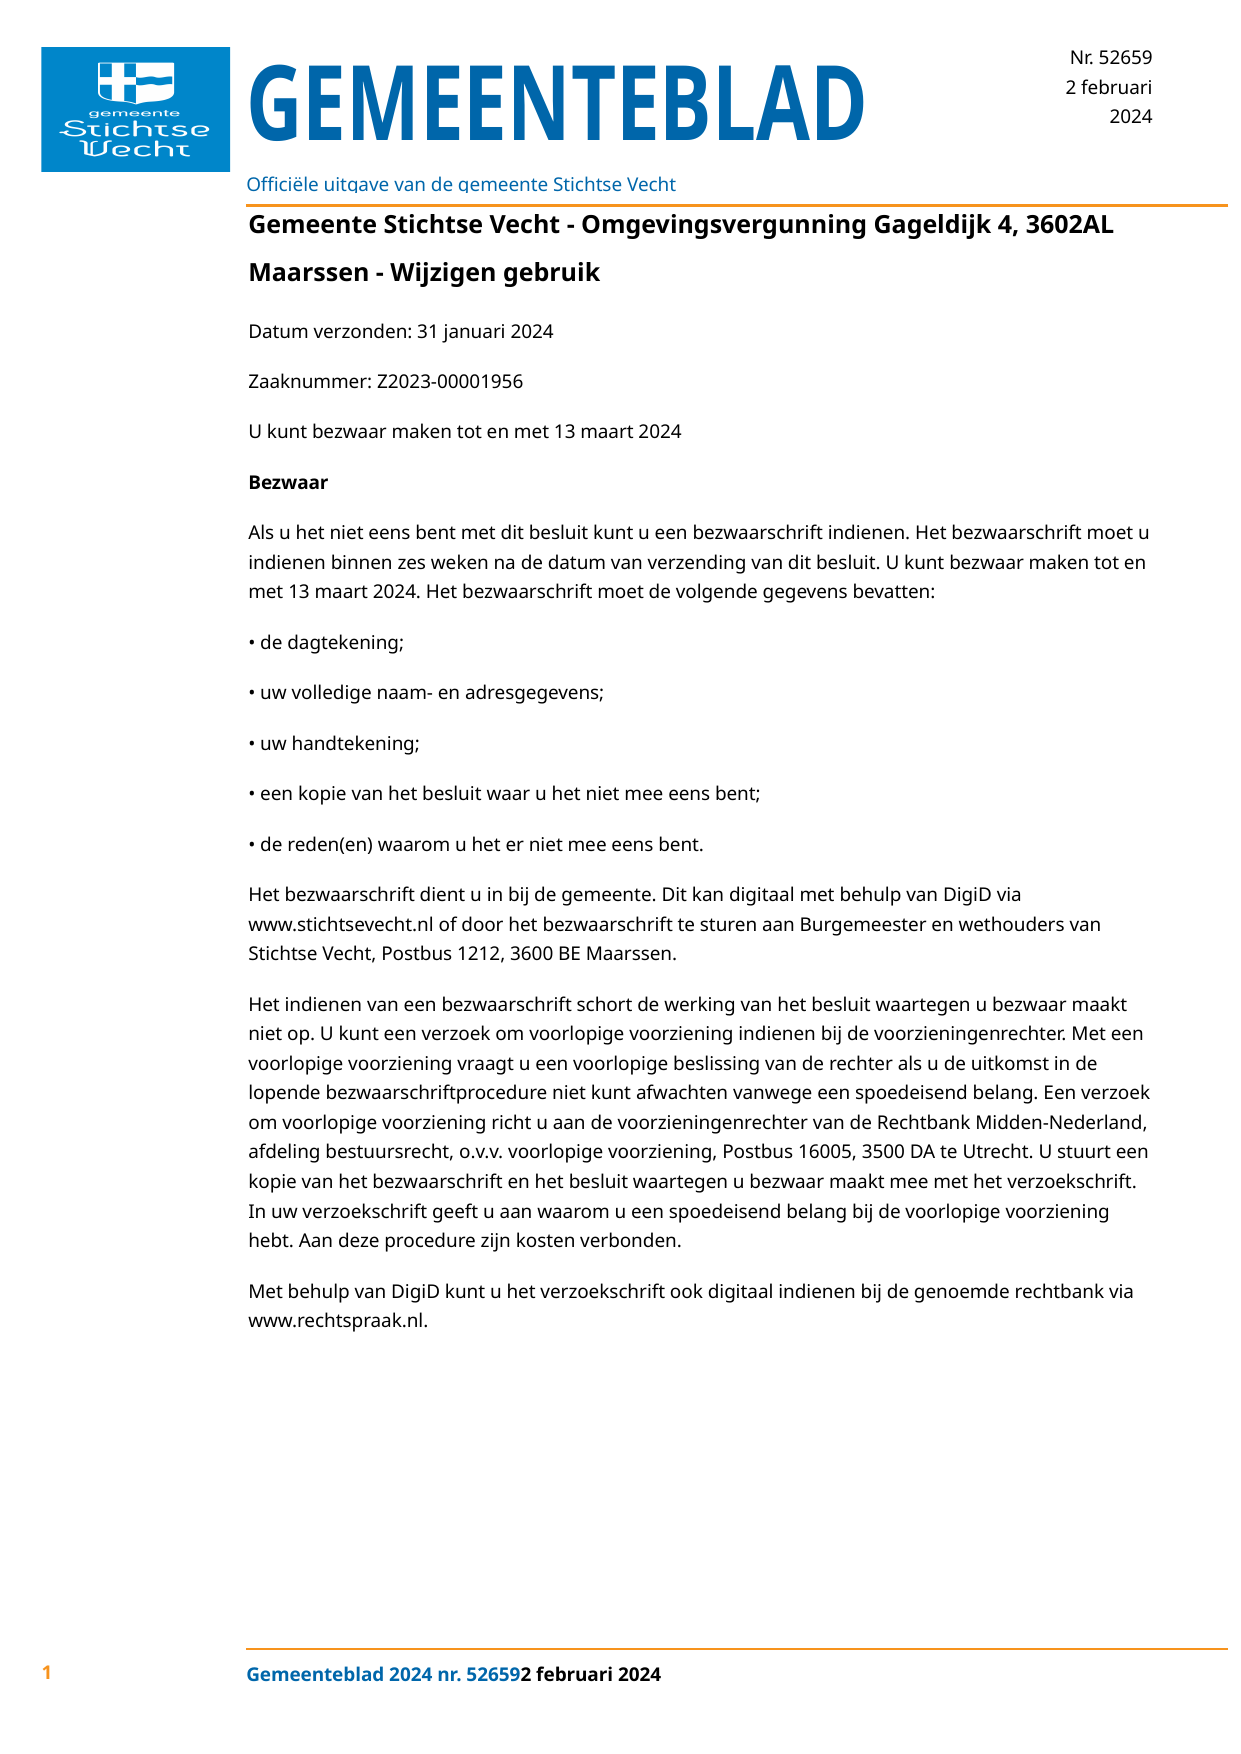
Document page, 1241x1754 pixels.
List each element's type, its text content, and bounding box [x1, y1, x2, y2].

picture [99, 63, 135, 101]
text • een kopie van het besluit waar u het niet mee eens bent; [248, 780, 1152, 806]
text Het indienen van een bezwaarschrift schort de werking van het besluit waartegen u bezwaar maakt niet op. U kunt een verzoek om voorlopige voorziening indienen bij de voorzieningenrechter. Met een voorlopige voorziening vraagt u een voorlopige beslissing van de rechter als u de uitkomst in de lopende bezwaarschriftprocedure niet kunt afwachten vanwege een spoedeisend belang. Een verzoek om voorlopige voorziening richt u aan de voorzieningenrechter van de Rechtbank Midden-Nederland, afdeling bestuursrecht, o.v.v. voorlopige voorziening, Postbus 16005, 3500 DA te Utrecht. U stuurt een kopie van het bezwaarschrift en het besluit waartegen u bezwaar maakt mee met het verzoekschrift. In uw verzoekschrift geeft u aan waarom u een spoedeisend belang bij de voorlopige voorziening hebt. Aan deze procedure zijn kosten verbonden. [248, 991, 1152, 1253]
text Datum verzonden: 31 januari 2024 [248, 318, 1152, 344]
text • uw handtekening; [248, 730, 1152, 756]
text U kunt bezwaar maken tot en met 13 maart 2024 [248, 419, 1152, 444]
text Als u het niet eens bent met dit besluit kunt u een bezwaarschrift indienen. Het bezwaarschrift moet u indienen binnen zes weken na de datum van verzending van dit besluit. U kunt bezwaar maken tot en met 13 maart 2024. Het bezwaarschrift moet de volgende gegevens bevatten: [248, 519, 1152, 604]
text • de reden(en) waarom u het er niet mee eens bent. [248, 831, 1152, 857]
text Met behulp van DigiD kunt u het verzoekschrift ook digitaal indienen bij de genoemde rechtbank via www.rechtspraak.nl. [248, 1278, 1152, 1333]
text Zaaknummer: Z2023-00001956 [248, 368, 1152, 394]
picture [137, 63, 174, 103]
text Bezwaar [248, 469, 1152, 495]
text • uw volledige naam- en adresgegevens; [248, 679, 1152, 705]
text Het bezwaarschrift dient u in bij de gemeente. Dit kan digitaal met behulp van DigiD via www.stichtsevecht.nl of door het bezwaarschrift te sturen aan Burgemeester en wethouders van Stichtse Vecht, Postbus 1212, 3600 BE Maarssen. [248, 881, 1152, 966]
text • de dagtekening; [248, 629, 1152, 655]
text Gemeente Stichtse Vecht - Omgevingsvergunning Gageldijk 4, 3602AL Maarssen - Wijzigen gebruik [248, 207, 1152, 288]
